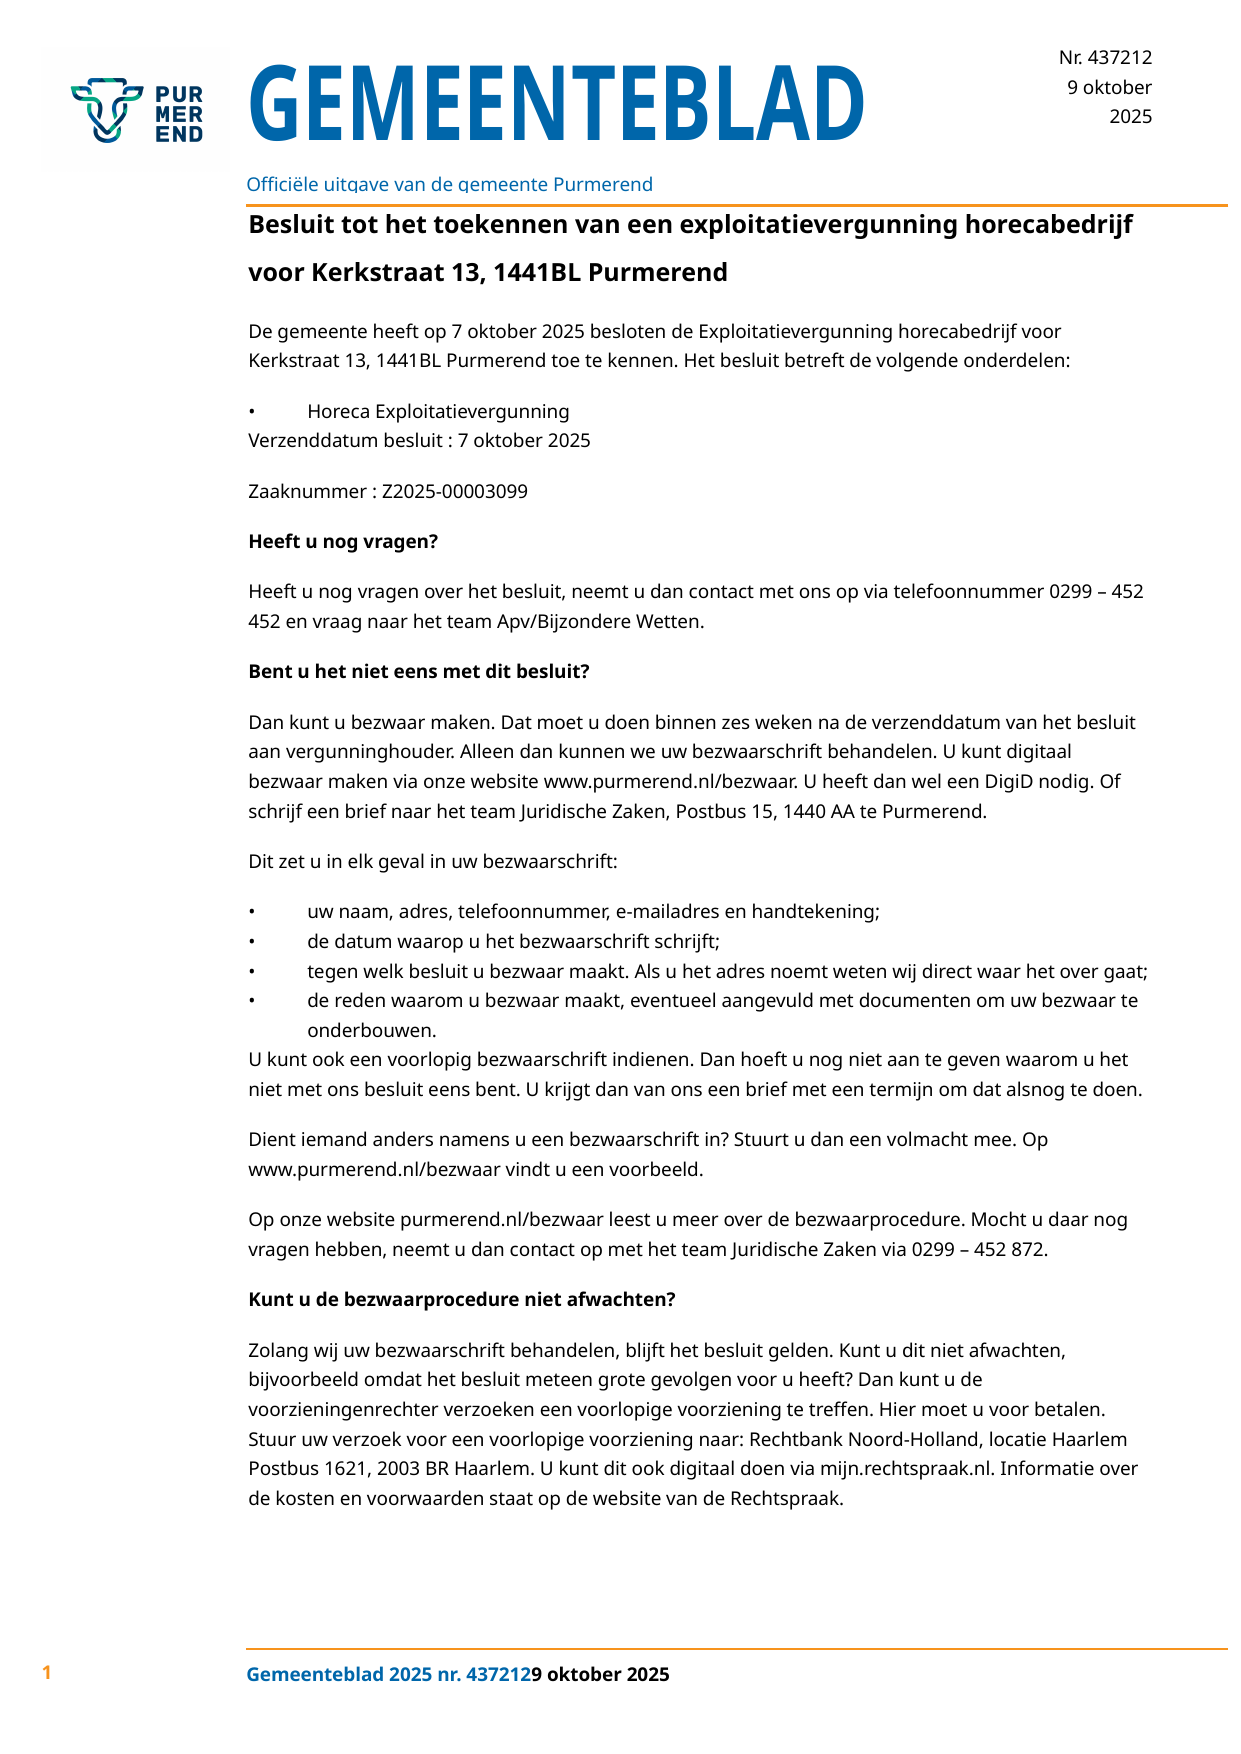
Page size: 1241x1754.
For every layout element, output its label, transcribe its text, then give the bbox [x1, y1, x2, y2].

text Heeft u nog vragen? [248, 528, 1152, 554]
text Besluit tot het toekennen van een exploitatievergunning horecabedrijf voor Kerkstraat 13, 1441BL Purmerend [248, 207, 1152, 288]
text Zaaknummer : Z2025-00003099 [248, 478, 1152, 504]
text Dan kunt u bezwaar maken. Dat moet u doen binnen zes weken na de verzenddatum van het besluit aan vergunninghouder. Alleen dan kunnen we uw bezwaarschrift behandelen. U kunt digitaal bezwaar maken via onze website www.purmerend.nl/bezwaar. U heeft dan wel een DigiD nodig. Of schrijf een brief naar het team Juridische Zaken, Postbus 15, 1440 AA te Purmerend. [248, 709, 1152, 824]
text Dit zet u in elk geval in uw bezwaarschrift: [248, 848, 1152, 874]
text U kunt ook een voorlopig bezwaarschrift indienen. Dan hoeft u nog niet aan te geven waarom u het niet met ons besluit eens bent. U krijgt dan van ons een brief met een termijn om dat alsnog te doen. [248, 1047, 1152, 1102]
text Zolang wij uw bezwaarschrift behandelen, blijft het besluit gelden. Kunt u dit niet afwachten, bijvoorbeeld omdat het besluit meteen grote gevolgen voor u heeft? Dan kunt u de voorzieningenrechter verzoeken een voorlopige voorziening te treffen. Hier moet u voor betalen. Stuur uw verzoek voor een voorlopige voorziening naar: Rechtbank Noord-Holland, locatie Haarlem Postbus 1621, 2003 BR Haarlem. U kunt dit ook digitaal doen via mijn.rechtspraak.nl. Informatie over de kosten en voorwaarden staat op de website van de Rechtspraak. [248, 1337, 1152, 1511]
list de datum waarop u het bezwaarschrift schrijft; [248, 928, 1152, 954]
text Verzenddatum besluit : 7 oktober 2025 [248, 427, 1152, 453]
text Op onze website purmerend.nl/bezwaar leest u meer over de bezwaarprocedure. Mocht u daar nog vragen hebben, neemt u dan contact op met het team Juridische Zaken via 0299 – 452 872. [248, 1207, 1152, 1262]
list Horeca Exploitatievergunning [248, 398, 1152, 424]
text De gemeente heeft op 7 oktober 2025 besloten de Exploitatievergunning horecabedrijf voor Kerkstraat 13, 1441BL Purmerend toe te kennen. Het besluit betreft de volgende onderdelen: [248, 318, 1152, 373]
text Bent u het niet eens met dit besluit? [248, 659, 1152, 684]
list de reden waarom u bezwaar maakt, eventueel aangevuld met documenten om uw bezwaar te onderbouwen. [248, 987, 1152, 1043]
list uw naam, adres, telefoonnummer, e-mailadres en handtekening; [248, 899, 1152, 924]
text Heeft u nog vragen over het besluit, neemt u dan contact met ons op via telefoonnummer 0299 – 452 452 en vraag naar het team Apv/Bijzondere Wetten. [248, 579, 1152, 634]
text Dient iemand anders namens u een bezwaarschrift in? Stuurt u dan een volmacht mee. Op www.purmerend.nl/bezwaar vindt u een voorbeeld. [248, 1127, 1152, 1182]
list tegen welk besluit u bezwaar maakt. Als u het adres noemt weten wij direct waar het over gaat; [248, 958, 1152, 984]
picture [41, 47, 231, 172]
text Kunt u de bezwaarprocedure niet afwachten? [248, 1287, 1152, 1312]
